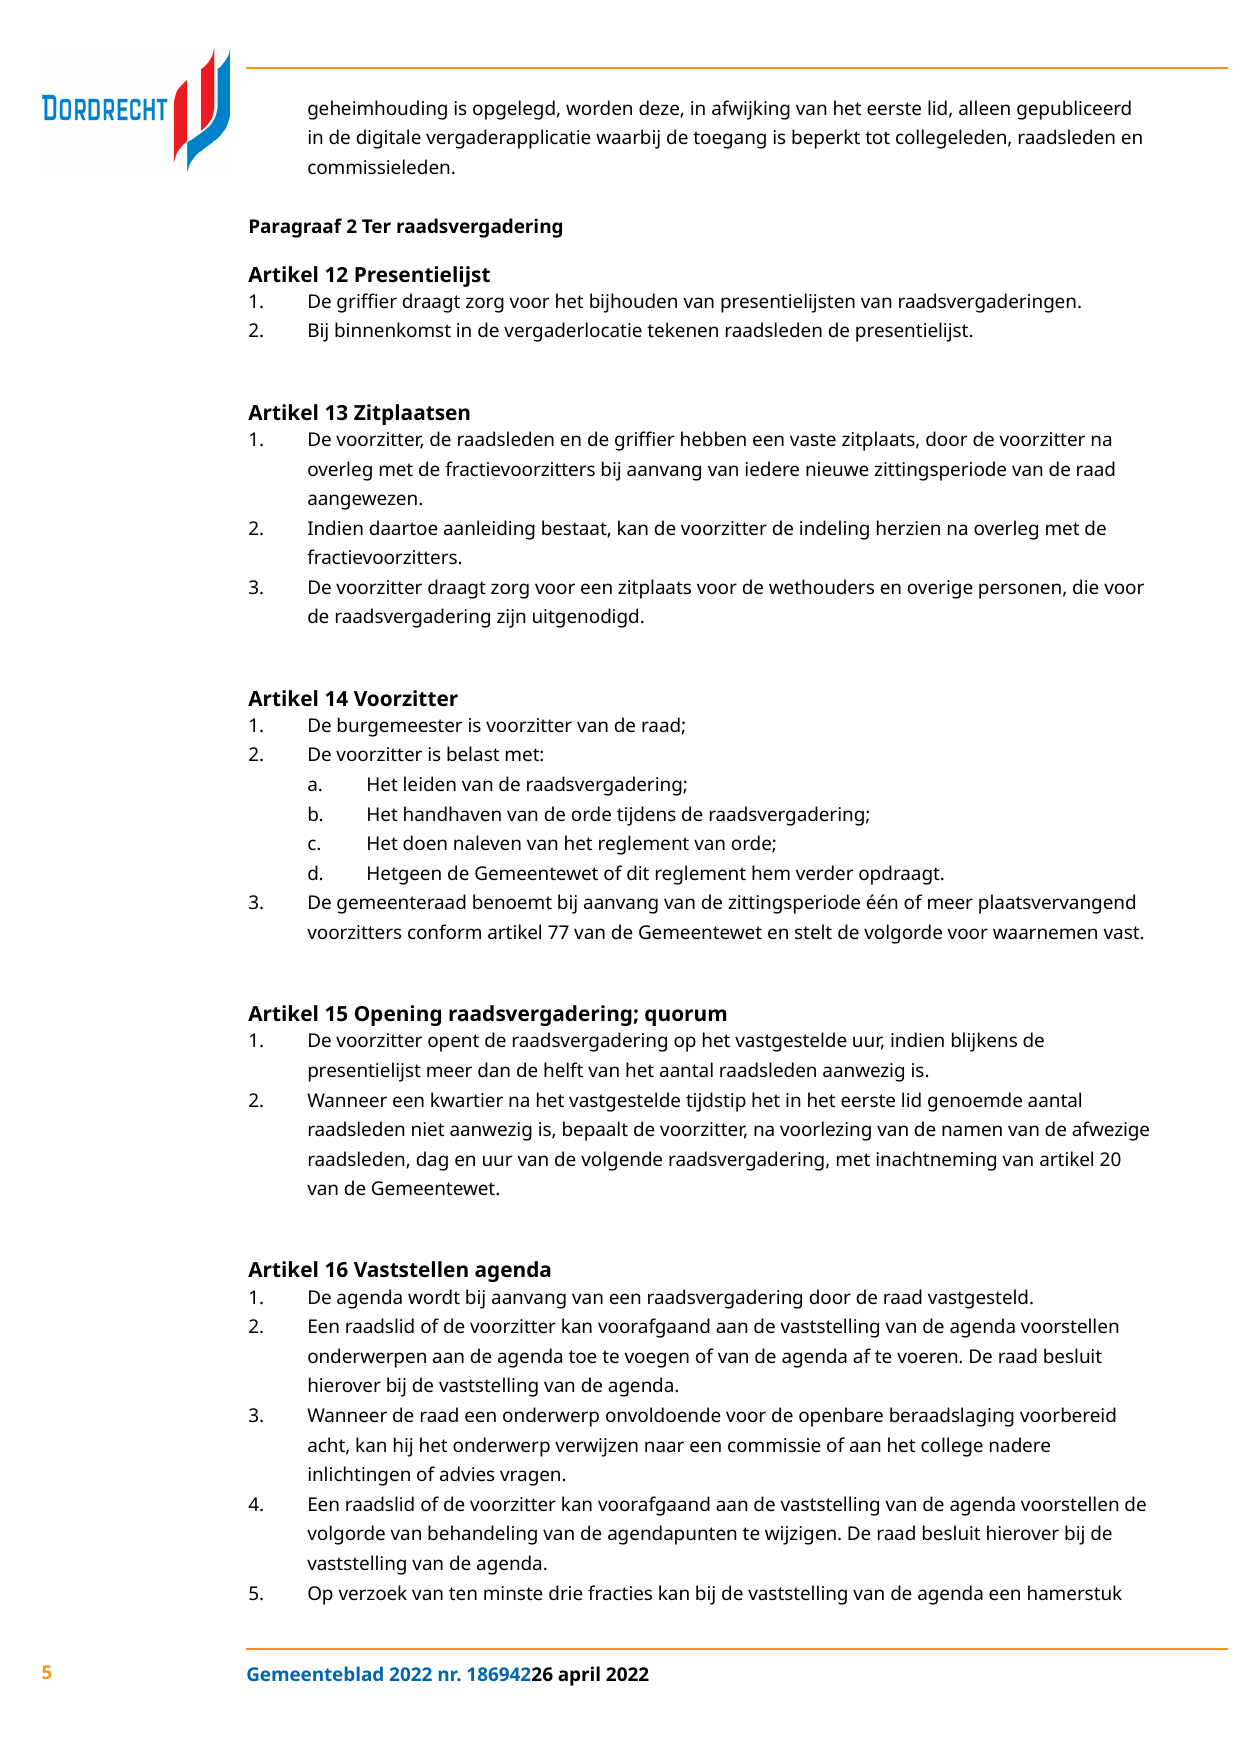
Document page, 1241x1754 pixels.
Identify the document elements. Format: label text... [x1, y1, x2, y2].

list Wanneer de raad een onderwerp onvoldoende voor de openbare beraadslaging voorbereid acht, kan hij het onderwerp verwijzen naar een commissie of aan het college nadere inlichtingen of advies vragen. [248, 1402, 1152, 1487]
text Artikel 13 Zitplaatsen [248, 398, 1152, 426]
text Paragraaf 2 Ter raadsvergadering [248, 213, 1152, 239]
list Het leiden van de raadsvergadering; [307, 771, 1152, 797]
list De voorzitter opent de raadsvergadering op het vastgestelde uur, indien blijkens de presentielijst meer dan de helft van het aantal raadsleden aanwezig is. [248, 1028, 1152, 1083]
text Artikel 16 Vaststellen agenda [248, 1256, 1152, 1284]
list De voorzitter is belast met: [248, 742, 1152, 767]
list Wanneer een kwartier na het vastgestelde tijdstip het in het eerste lid genoemde aantal raadsleden niet aanwezig is, bepaalt de voorzitter, na voorlezing van de namen van de afwezige raadsleden, dag en uur van de volgende raadsvergadering, met inachtneming van artikel 20 van de Gemeentewet. [248, 1087, 1152, 1201]
list Het handhaven van de orde tijdens de raadsvergadering; [307, 801, 1152, 827]
list Hetgeen de Gemeentewet of dit reglement hem verder opdraagt. [307, 860, 1152, 886]
text Artikel 15 Opening raadsvergadering; quorum [248, 999, 1152, 1028]
list Op verzoek van ten minste drie fracties kan bij de vaststelling van de agenda een hamerstuk [248, 1580, 1152, 1606]
list De agenda wordt bij aanvang van een raadsvergadering door de raad vastgesteld. [248, 1284, 1152, 1310]
picture [41, 47, 231, 172]
list Indien daartoe aanleiding bestaat, kan de voorzitter de indeling herzien na overleg met de fractievoorzitters. [248, 515, 1152, 570]
text Artikel 14 Voorzitter [248, 684, 1152, 712]
list De voorzitter draagt zorg voor een zitplaats voor de wethouders en overige personen, die voor de raadsvergadering zijn uitgenodigd. [248, 574, 1152, 629]
text Artikel 12 Presentielijst [248, 260, 1152, 288]
list geheimhouding is opgelegd, worden deze, in afwijking van het eerste lid, alleen gepubliceerd in de digitale vergaderapplicatie waarbij de toegang is beperkt tot collegeleden, raadsleden en commissieleden. [248, 95, 1152, 180]
list Het doen naleven van het reglement van orde; [307, 830, 1152, 856]
list De voorzitter, de raadsleden en de griffier hebben een vaste zitplaats, door de voorzitter na overleg met de fractievoorzitters bij aanvang van iedere nieuwe zittingsperiode van de raad aangewezen. [248, 426, 1152, 511]
list De burgemeester is voorzitter van de raad; [248, 712, 1152, 738]
list Een raadslid of de voorzitter kan voorafgaand aan de vaststelling van de agenda voorstellen onderwerpen aan de agenda toe te voegen of van de agenda af te voeren. De raad besluit hierover bij de vaststelling van de agenda. [248, 1313, 1152, 1398]
list Een raadslid of de voorzitter kan voorafgaand aan de vaststelling van de agenda voorstellen de volgorde van behandeling van de agendapunten te wijzigen. De raad besluit hierover bij de vaststelling van de agenda. [248, 1491, 1152, 1576]
list De gemeenteraad benoemt bij aanvang van de zittingsperiode één of meer plaatsvervangend voorzitters conform artikel 77 van de Gemeentewet en stelt de volgorde voor waarnemen vast. [248, 889, 1152, 945]
list De griffier draagt zorg voor het bijhouden van presentielijsten van raadsvergaderingen. [248, 288, 1152, 314]
list Bij binnenkomst in de vergaderlocatie tekenen raadsleden de presentielijst. [248, 318, 1152, 343]
